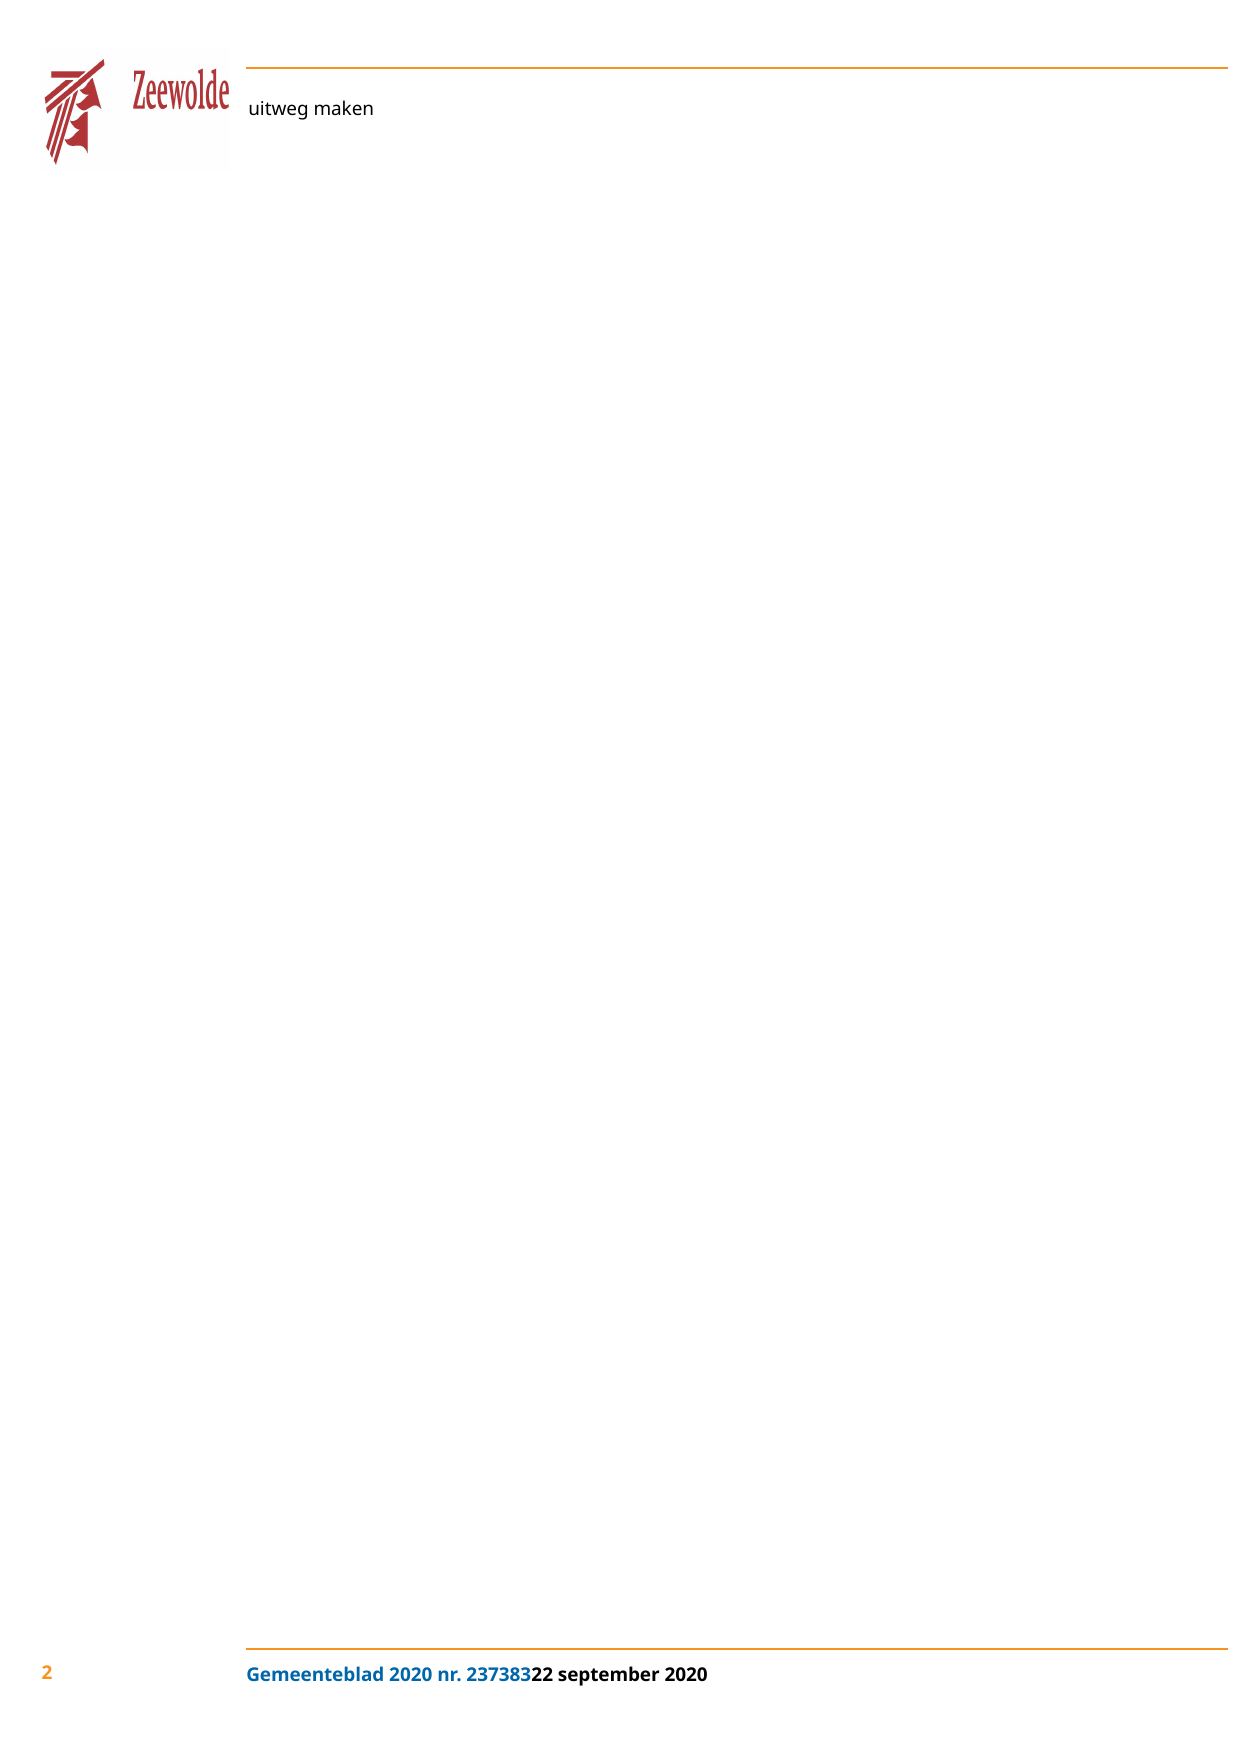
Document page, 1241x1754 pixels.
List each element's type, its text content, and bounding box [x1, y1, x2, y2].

text uitweg maken [248, 95, 1152, 121]
picture [41, 47, 231, 172]
